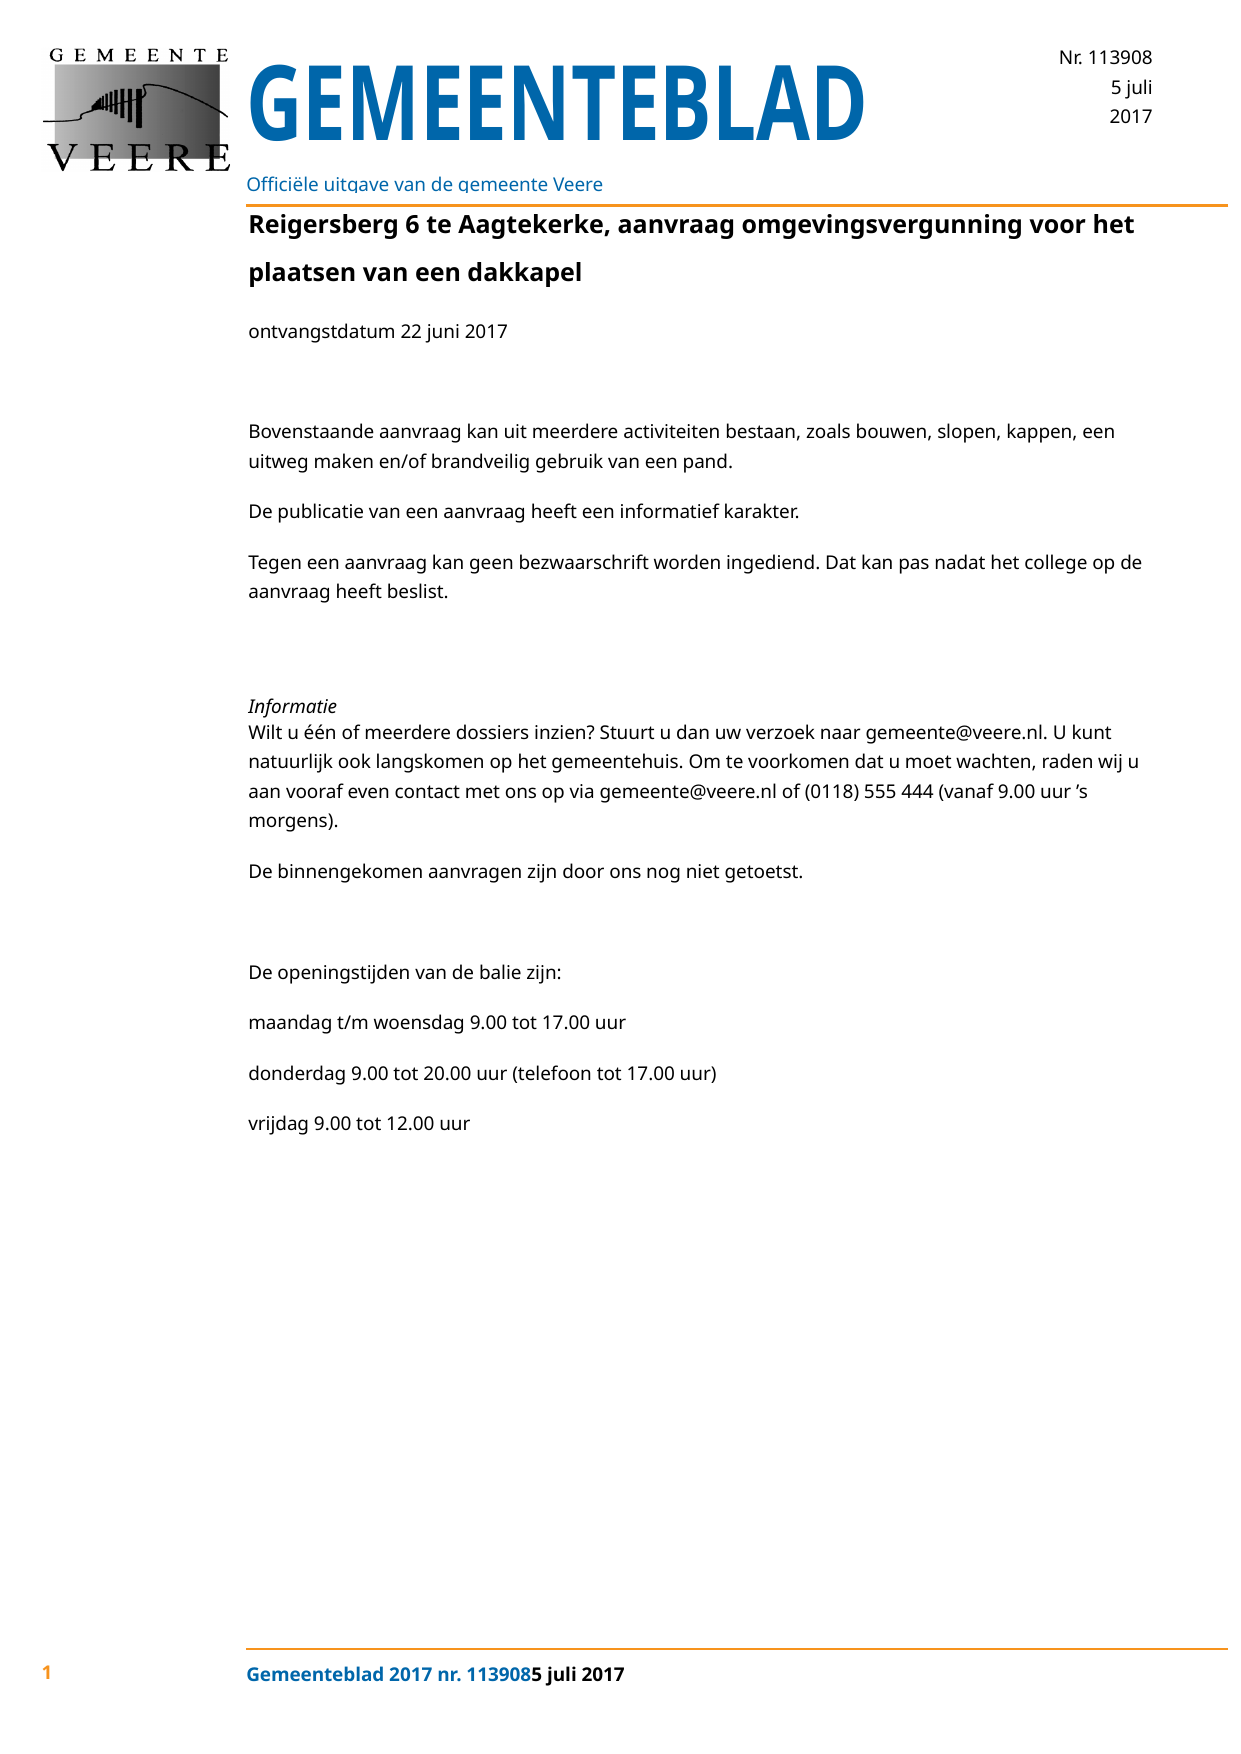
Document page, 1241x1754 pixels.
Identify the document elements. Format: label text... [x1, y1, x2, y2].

text Wilt u één of meerdere dossiers inzien? Stuurt u dan uw verzoek naar gemeente@veere.nl. U kunt natuurlijk ook langskomen op het gemeentehuis. Om te voorkomen dat u moet wachten, raden wij u aan vooraf even contact met ons op via gemeente@veere.nl of (0118) 555 444 (vanaf 9.00 uur ’s morgens). [248, 719, 1152, 833]
text De publicatie van een aanvraag heeft een informatief karakter. [248, 499, 1152, 524]
text Reigersberg 6 te Aagtekerke, aanvraag omgevingsvergunning voor het plaatsen van een dakkapel [248, 207, 1152, 288]
text maandag t/m woensdag 9.00 tot 17.00 uur [248, 1009, 1152, 1035]
text De openingstijden van de balie zijn: [248, 959, 1152, 984]
picture [41, 47, 231, 172]
text Informatie [248, 693, 1152, 719]
text Tegen een aanvraag kan geen bezwaarschrift worden ingediend. Dat kan pas nadat het college op de aanvraag heeft beslist. [248, 549, 1152, 604]
text ontvangstdatum 22 juni 2017 [248, 318, 1152, 344]
text vrijdag 9.00 tot 12.00 uur [248, 1110, 1152, 1136]
text donderdag 9.00 tot 20.00 uur (telefoon tot 17.00 uur) [248, 1060, 1152, 1085]
text De binnengekomen aanvragen zijn door ons nog niet getoetst. [248, 858, 1152, 884]
text Bovenstaande aanvraag kan uit meerdere activiteiten bestaan, zoals bouwen, slopen, kappen, een uitweg maken en/of brandveilig gebruik van een pand. [248, 419, 1152, 474]
